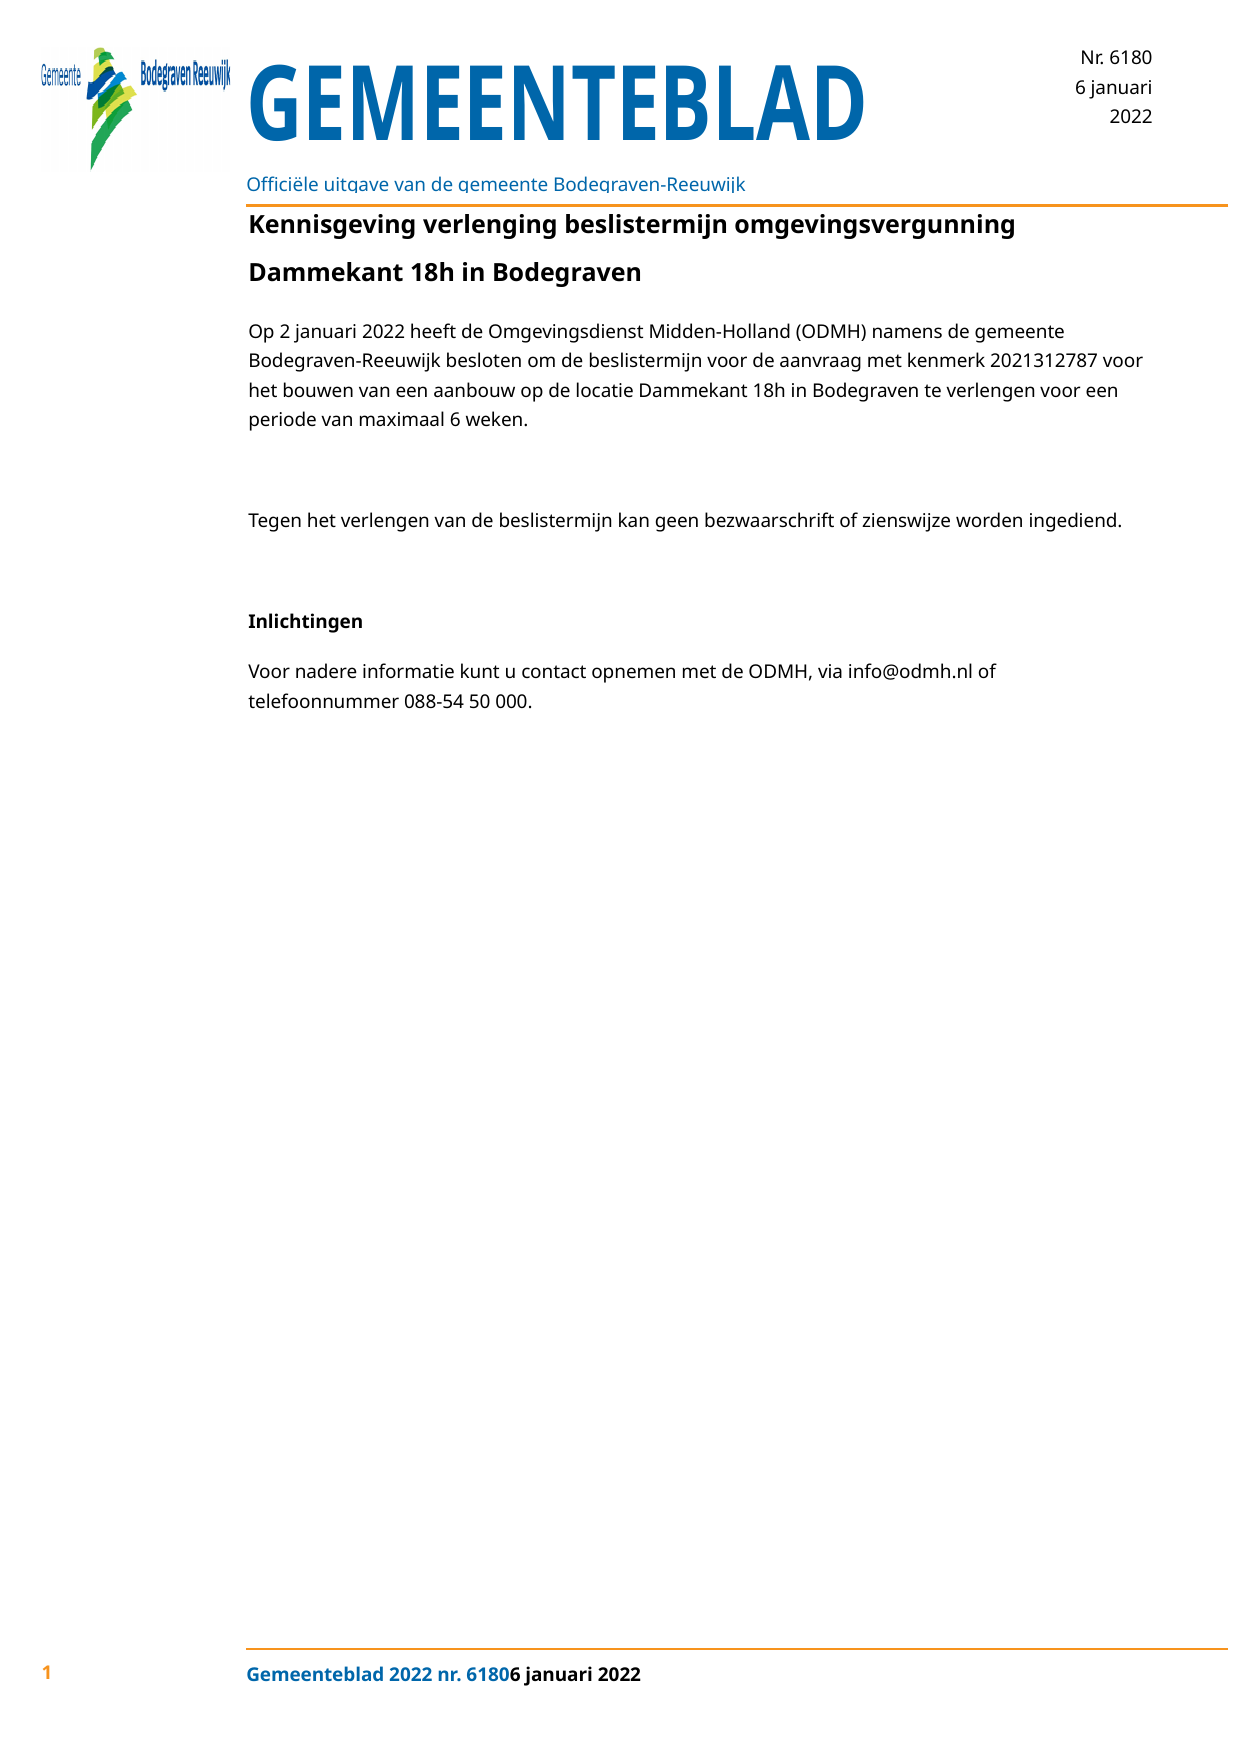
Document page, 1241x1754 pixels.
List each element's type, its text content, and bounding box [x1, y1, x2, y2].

text Inlichtingen [248, 608, 1152, 634]
picture [41, 47, 231, 172]
text Tegen het verlengen van de beslistermijn kan geen bezwaarschrift of zienswijze worden ingediend. [248, 507, 1152, 533]
text Voor nadere informatie kunt u contact opnemen met de ODMH, via info@odmh.nl of telefoonnummer 088-54 50 000. [248, 659, 1152, 714]
text Kennisgeving verlenging beslistermijn omgevingsvergunning Dammekant 18h in Bodegraven [248, 207, 1152, 288]
text Op 2 januari 2022 heeft de Omgevingsdienst Midden-Holland (ODMH) namens de gemeente Bodegraven-Reeuwijk besloten om de beslistermijn voor de aanvraag met kenmerk 2021312787 voor het bouwen van een aanbouw op de locatie Dammekant 18h in Bodegraven te verlengen voor een periode van maximaal 6 weken. [248, 318, 1152, 432]
